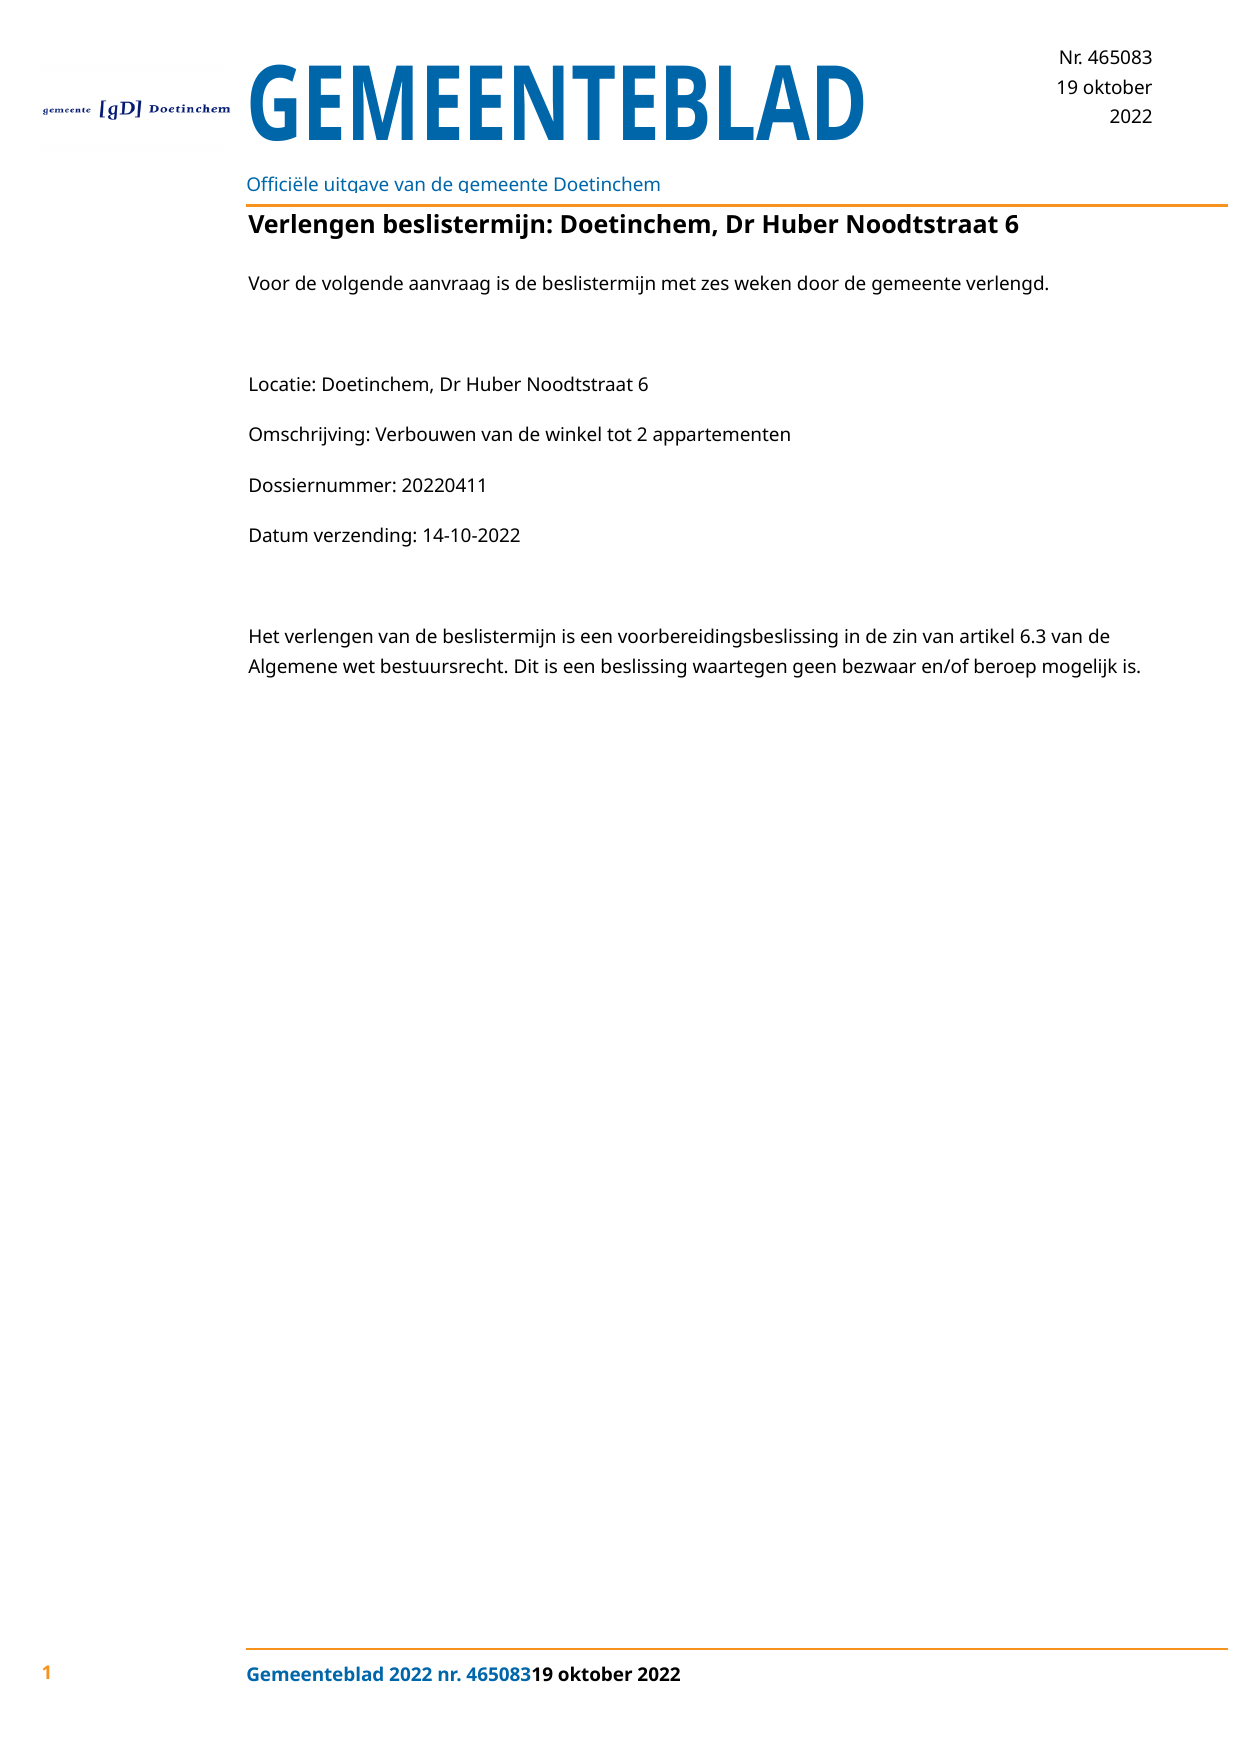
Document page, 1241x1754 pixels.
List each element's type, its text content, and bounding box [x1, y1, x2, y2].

text Verlengen beslistermijn: Doetinchem, Dr Huber Noodtstraat 6 [248, 207, 1152, 241]
text Datum verzending: 14-10-2022 [248, 522, 1152, 548]
text Locatie: Doetinchem, Dr Huber Noodtstraat 6 [248, 371, 1152, 397]
picture [41, 47, 231, 172]
text Het verlengen van de beslistermijn is een voorbereidingsbeslissing in de zin van artikel 6.3 van de Algemene wet bestuursrecht. Dit is een beslissing waartegen geen bezwaar en/of beroep mogelijk is. [248, 623, 1152, 678]
text Omschrijving: Verbouwen van de winkel tot 2 appartementen [248, 422, 1152, 447]
text Voor de volgende aanvraag is de beslistermijn met zes weken door de gemeente verlengd. [248, 270, 1152, 296]
text Dossiernummer: 20220411 [248, 472, 1152, 498]
